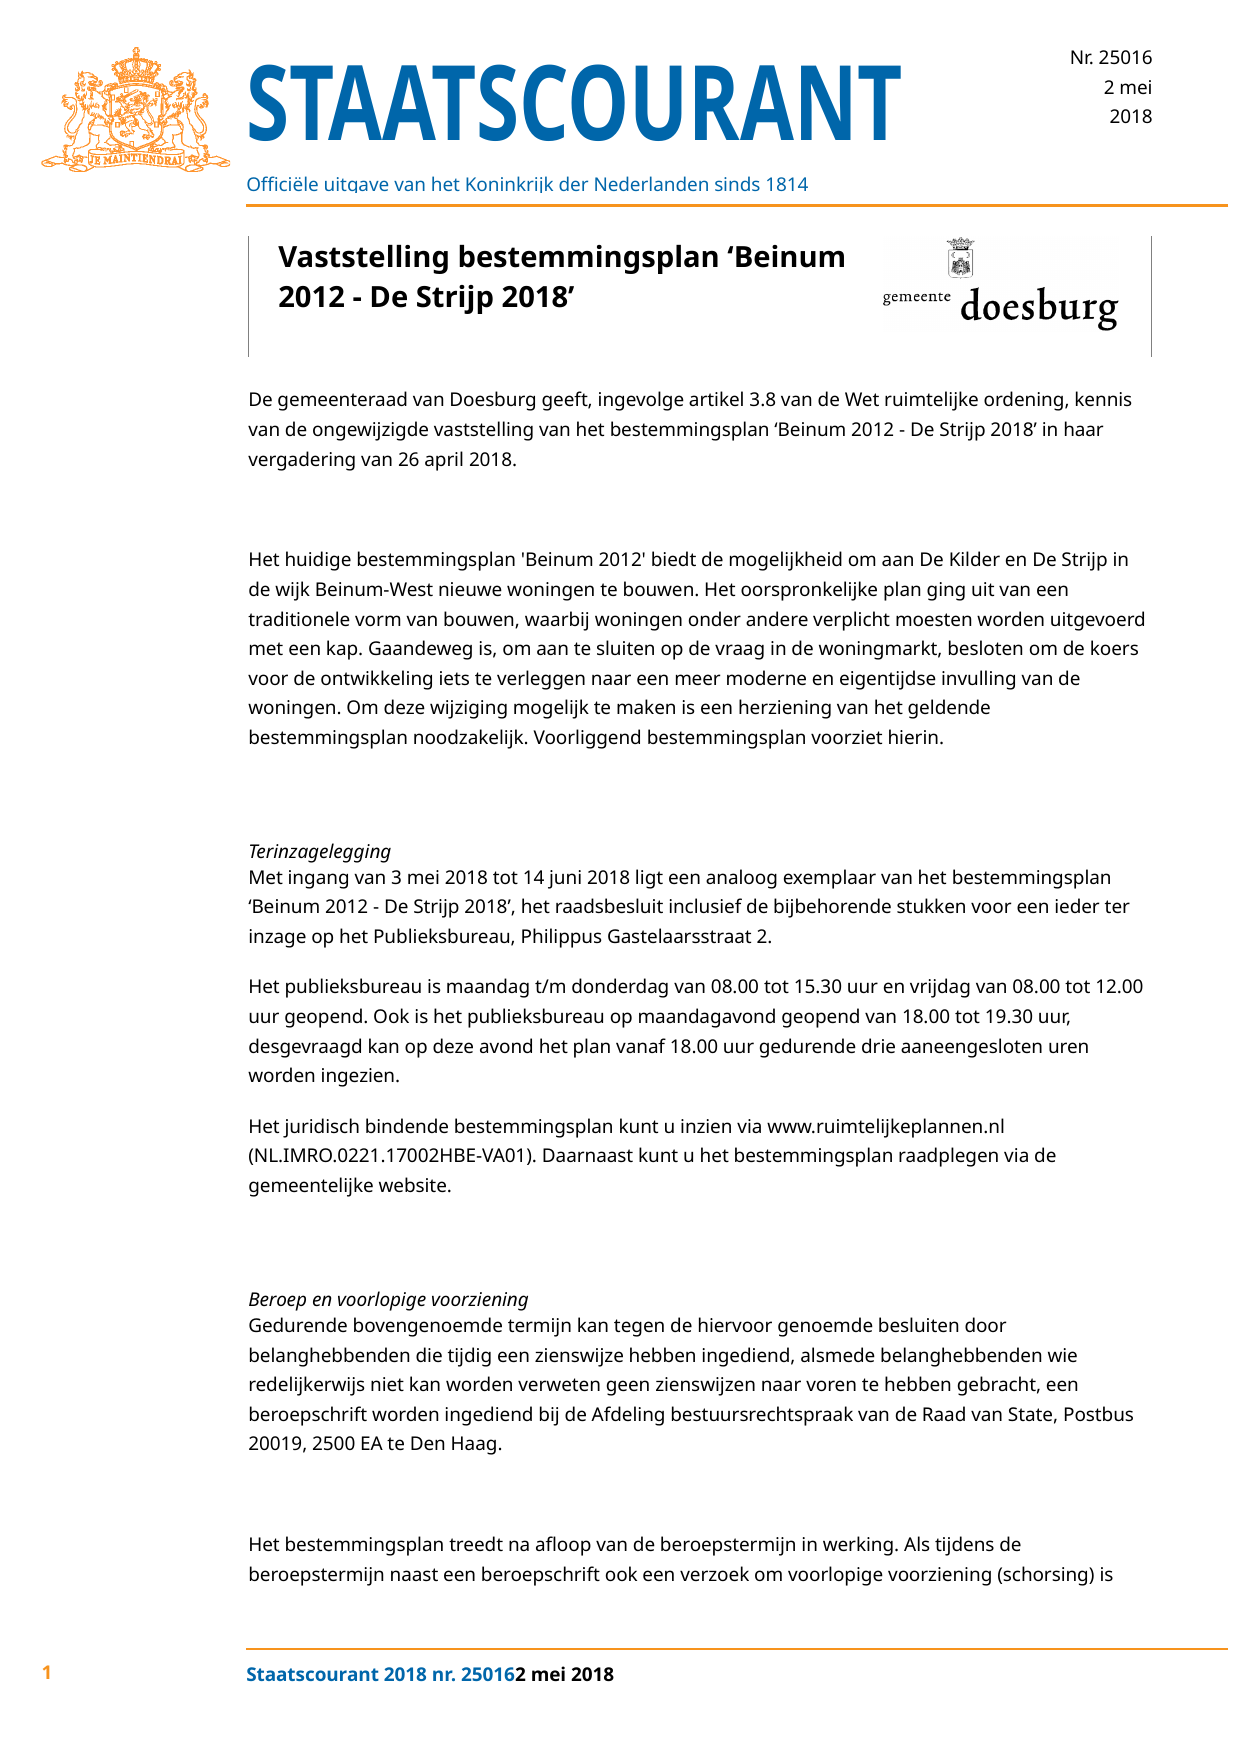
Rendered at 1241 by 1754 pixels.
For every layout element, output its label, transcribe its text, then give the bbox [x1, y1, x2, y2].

table_header [850, 236, 1151, 357]
text Het juridisch bindende bestemmingsplan kunt u inzien via www.ruimtelijkeplannen.nl (NL.IMRO.0221.17002HBE-VA01). Daarnaast kunt u het bestemmingsplan raadplegen via de gemeentelijke website. [248, 1113, 1152, 1198]
text Gedurende bovengenoemde termijn kan tegen de hiervoor genoemde besluiten door belanghebbenden die tijdig een zienswijze hebben ingediend, alsmede belanghebbenden wie redelijkerwijs niet kan worden verweten geen zienswijzen naar voren te hebben gebracht, een beroepschrift worden ingediend bij de Afdeling bestuursrechtspraak van de Raad van State, Postbus 20019, 2500 EA te Den Haag. [248, 1312, 1152, 1456]
picture [882, 236, 1119, 332]
text Het bestemmingsplan treedt na afloop van de beroepstermijn in werking. Als tijdens de beroepstermijn naast een beroepschrift ook een verzoek om voorlopige voorziening (schorsing) is [248, 1531, 1152, 1587]
table_header Vaststelling bestemmingsplan ‘Beinum 2012 - De Strijp 2018’ [249, 236, 850, 357]
text Het publieksbureau is maandag t/m donderdag van 08.00 tot 15.30 uur en vrijdag van 08.00 tot 12.00 uur geopend. Ook is het publieksbureau op maandagavond geopend van 18.00 tot 19.30 uur, desgevraagd kan op deze avond het plan vanaf 18.00 uur gedurende drie aaneengesloten uren worden ingezien. [248, 974, 1152, 1088]
picture [41, 47, 231, 172]
text Terinzagelegging [248, 838, 1152, 864]
text Het huidige bestemmingsplan 'Beinum 2012' biedt de mogelijkheid om aan De Kilder en De Strijp in de wijk Beinum-West nieuwe woningen te bouwen. Het oorspronkelijke plan ging uit van een traditionele vorm van bouwen, waarbij woningen onder andere verplicht moesten worden uitgevoerd met een kap. Gaandeweg is, om aan te sluiten op de vraag in de woningmarkt, besloten om de koers voor de ontwikkeling iets te verleggen naar een meer moderne en eigentijdse invulling van de woningen. Om deze wijziging mogelijk te maken is een herziening van het geldende bestemmingsplan noodzakelijk. Voorliggend bestemmingsplan voorziet hierin. [248, 547, 1152, 750]
text De gemeenteraad van Doesburg geeft, ingevolge artikel 3.8 van de Wet ruimtelijke ordening, kennis van de ongewijzigde vaststelling van het bestemmingsplan ‘Beinum 2012 - De Strijp 2018’ in haar vergadering van 26 april 2018. [248, 387, 1152, 471]
text Beroep en voorlopige voorziening [248, 1286, 1152, 1312]
text Met ingang van 3 mei 2018 tot 14 juni 2018 ligt een analoog exemplaar van het bestemmingsplan ‘Beinum 2012 - De Strijp 2018’, het raadsbesluit inclusief de bijbehorende stukken voor een ieder ter inzage op het Publieksbureau, Philippus Gastelaarsstraat 2. [248, 864, 1152, 949]
